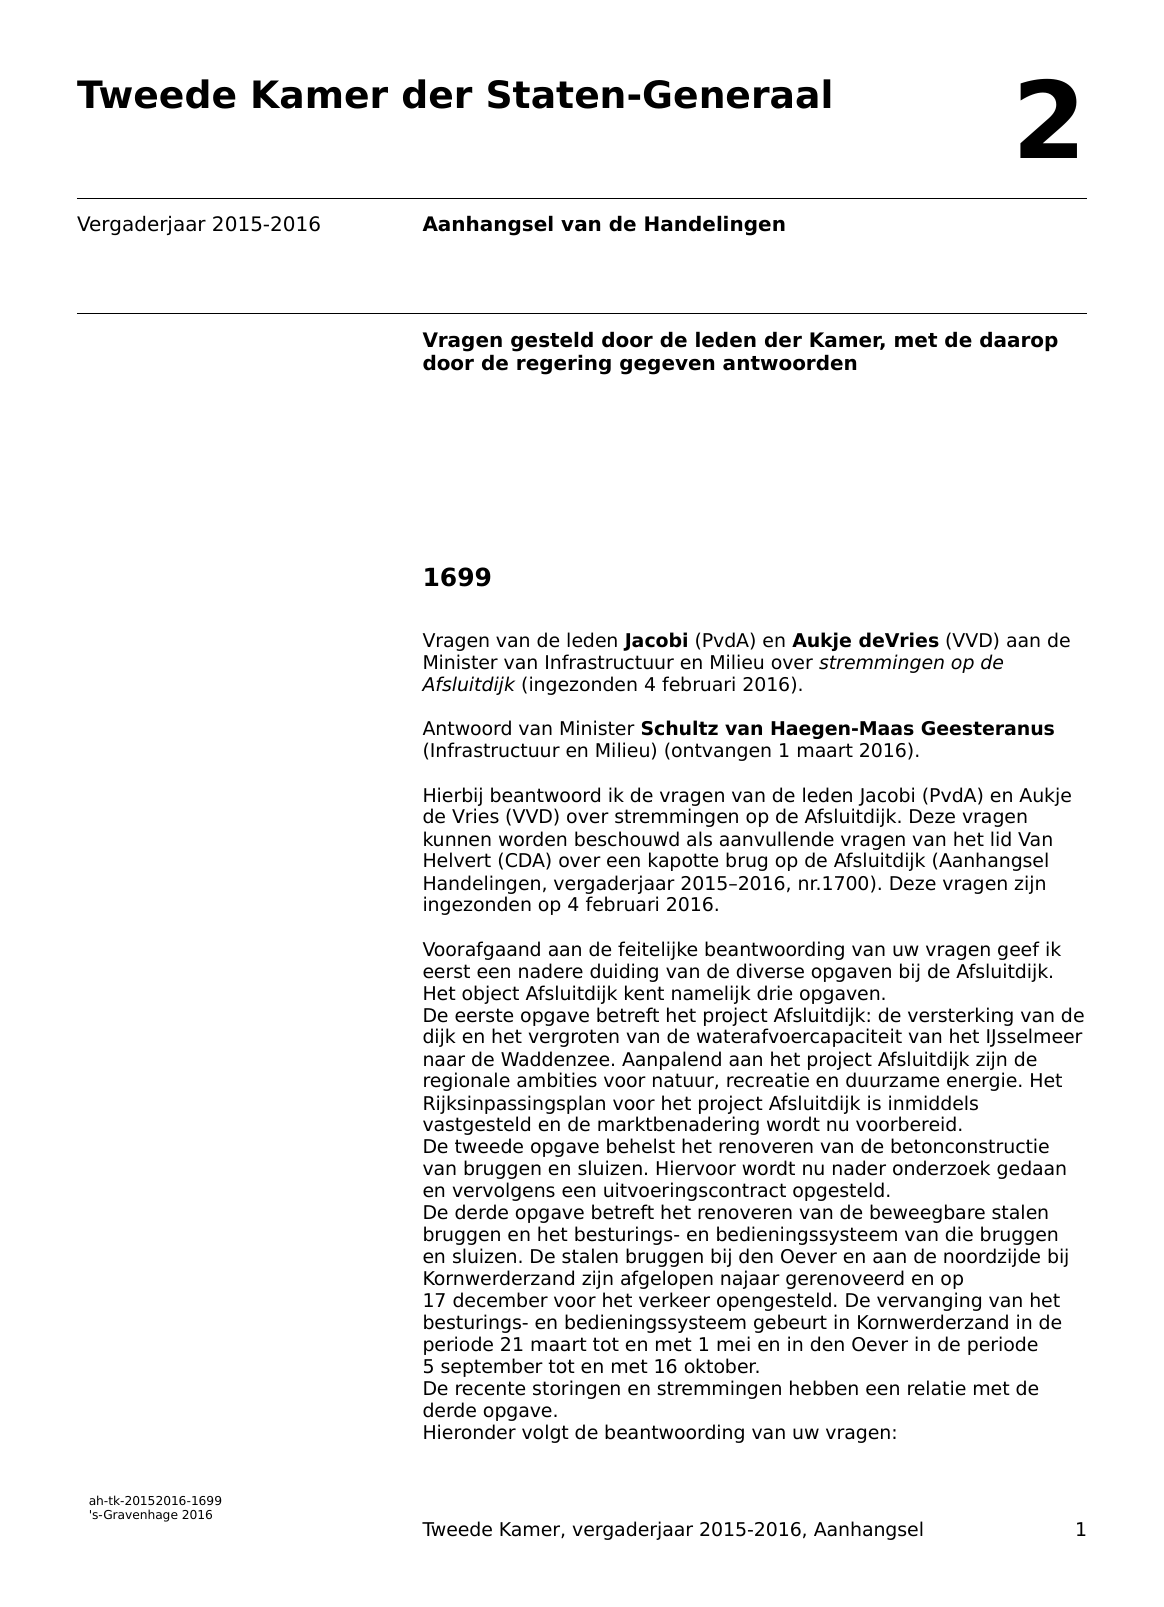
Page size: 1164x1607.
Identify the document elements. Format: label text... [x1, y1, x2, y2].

text De recente storingen en stremmingen hebben een relatie met de derde opgave. [422, 1378, 1087, 1422]
table_header Tweede Kamer der Staten-Generaal [77, 59, 886, 198]
text Vragen van de leden Jacobi (PvdA) en Aukje deVries (VVD) aan de Minister van Infrastructuur en Milieu over stremmingen op de Afsluitdijk (ingezonden 4 februari 2016). [422, 630, 1087, 696]
text Hierbij beantwoord ik de vragen van de leden Jacobi (PvdA) en Aukje de Vries (VVD) over stremmingen op de Afsluitdijk. Deze vragen kunnen worden beschouwd als aanvullende vragen van het lid Van Helvert (CDA) over een kapotte brug op de Afsluitdijk (Aanhangsel Handelingen, vergaderjaar 2015–2016, nr.1700). Deze vragen zijn ingezonden op 4 februari 2016. [422, 784, 1087, 916]
text ah-tk-20152016-1699 [88, 1494, 323, 1508]
table_cell Vragen gesteld door de leden der Kamer, met de daarop door de regering gegeven antwoorden [422, 314, 1087, 375]
text 1699 [422, 563, 1087, 592]
table_cell [77, 314, 422, 375]
text De derde opgave betreft het renoveren van de beweegbare stalen bruggen en het besturings- en bedieningssysteem van die bruggen en sluizen. De stalen bruggen bij den Oever en aan de noordzijde bij Kornwerderzand zijn afgelopen najaar gerenoveerd en op 17 december voor het verkeer opengesteld. De vervanging van het besturings- en bedieningssysteem gebeurt in Kornwerderzand in de periode 21 maart tot en met 1 mei en in den Oever in de periode 5 september tot en met 16 oktober. [422, 1202, 1087, 1378]
text Hieronder volgt de beantwoording van uw vragen: [422, 1422, 1087, 1444]
table_cell Vergaderjaar 2015-2016 [77, 199, 422, 313]
text 's-Gravenhage 2016 [88, 1508, 323, 1522]
text Antwoord van Minister Schultz van Haegen-Maas Geesteranus (Infrastructuur en Milieu) (ontvangen 1 maart 2016). [422, 718, 1087, 762]
text Voorafgaand aan de feitelijke beantwoording van uw vragen geef ik eerst een nadere duiding van de diverse opgaven bij de Afsluitdijk. Het object Afsluitdijk kent namelijk drie opgaven. [422, 938, 1087, 1004]
table_header 2 [886, 59, 1087, 198]
table_cell Aanhangsel van de Handelingen [422, 199, 1087, 313]
text De tweede opgave behelst het renoveren van de betonconstructie van bruggen en sluizen. Hiervoor wordt nu nader onderzoek gedaan en vervolgens een uitvoeringscontract opgesteld. [422, 1136, 1087, 1202]
text De eerste opgave betreft het project Afsluitdijk: de versterking van de dijk en het vergroten van de waterafvoercapaciteit van het IJsselmeer naar de Waddenzee. Aanpalend aan het project Afsluitdijk zijn de regionale ambities voor natuur, recreatie en duurzame energie. Het Rijksinpassingsplan voor het project Afsluitdijk is inmiddels vastgesteld en de marktbenadering wordt nu voorbereid. [422, 1004, 1087, 1136]
